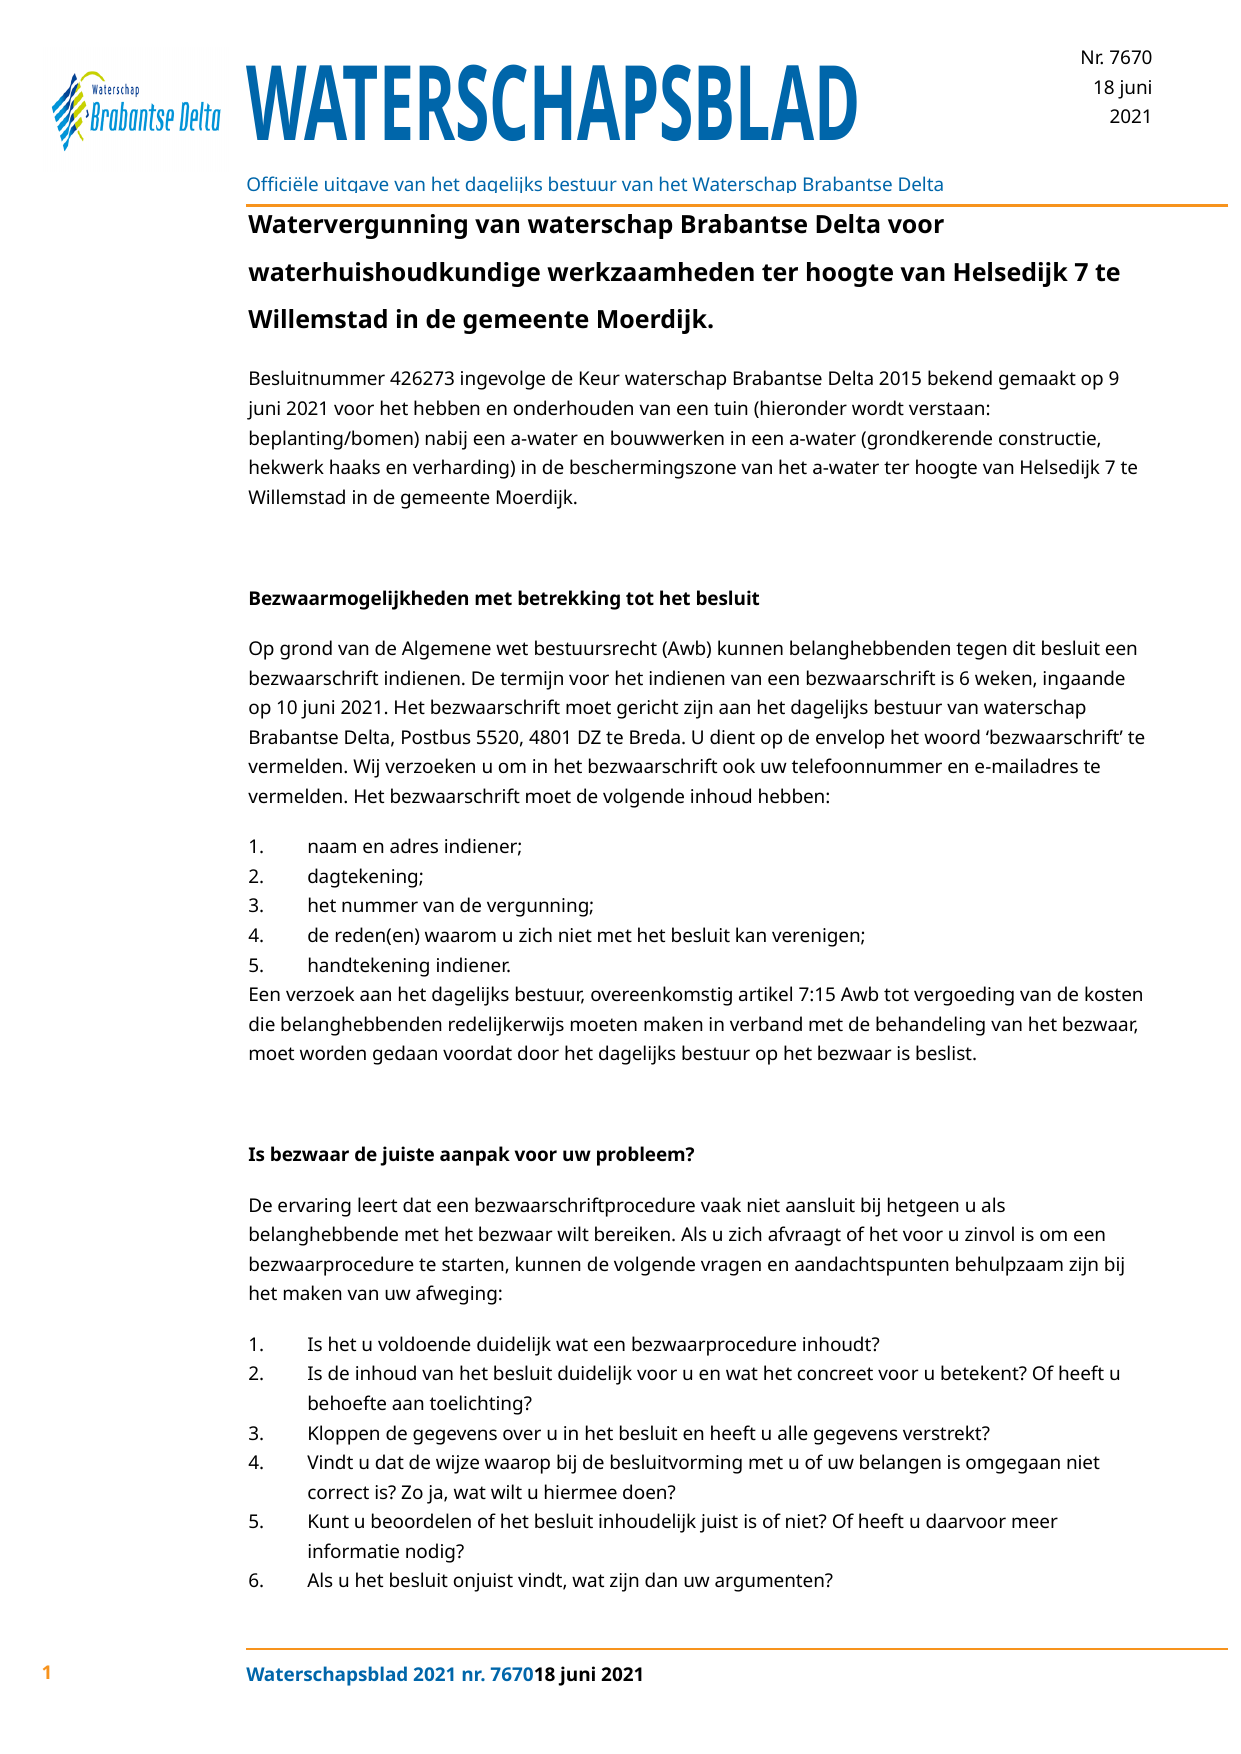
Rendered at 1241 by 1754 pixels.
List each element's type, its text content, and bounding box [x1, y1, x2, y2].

text Een verzoek aan het dagelijks bestuur, overeenkomstig artikel 7:15 Awb tot vergoeding van de kosten die belanghebbenden redelijkerwijs moeten maken in verband met de behandeling van het bezwaar, moet worden gedaan voordat door het dagelijks bestuur op het bezwaar is beslist. [248, 981, 1152, 1066]
picture [41, 47, 231, 172]
list Als u het besluit onjuist vindt, wat zijn dan uw argumenten? [248, 1568, 1152, 1593]
list Vindt u dat de wijze waarop bij de besluitvorming met u of uw belangen is omgegaan niet correct is? Zo ja, wat wilt u hiermee doen? [248, 1449, 1152, 1504]
text Is bezwaar de juiste aanpak voor uw probleem? [248, 1141, 1152, 1167]
list Kunt u beoordelen of het besluit inhoudelijk juist is of niet? Of heeft u daarvoor meer informatie nodig? [248, 1508, 1152, 1564]
list dagtekening; [248, 863, 1152, 889]
text Besluitnummer 426273 ingevolge de Keur waterschap Brabantse Delta 2015 bekend gemaakt op 9 juni 2021 voor het hebben en onderhouden van een tuin (hieronder wordt verstaan: beplanting/bomen) nabij een a-water en bouwwerken in een a-water (grondkerende constructie, hekwerk haaks en verharding) in de beschermingszone van het a-water ter hoogte van Helsedijk 7 te Willemstad in de gemeente Moerdijk. [248, 366, 1152, 509]
list Is de inhoud van het besluit duidelijk voor u en wat het concreet voor u betekent? Of heeft u behoefte aan toelichting? [248, 1361, 1152, 1416]
text Bezwaarmogelijkheden met betrekking tot het besluit [248, 585, 1152, 610]
text Watervergunning van waterschap Brabantse Delta voor waterhuishoudkundige werkzaamheden ter hoogte van Helsedijk 7 te Willemstad in de gemeente Moerdijk. [248, 207, 1152, 336]
list het nummer van de vergunning; [248, 893, 1152, 918]
list Is het u voldoende duidelijk wat een bezwaarprocedure inhoudt? [248, 1331, 1152, 1357]
text De ervaring leert dat een bezwaarschriftprocedure vaak niet aansluit bij hetgeen u als belanghebbende met het bezwaar wilt bereiken. Als u zich afvraagt of het voor u zinvol is om een bezwaarprocedure te starten, kunnen de volgende vragen en aandachtspunten behulpzaam zijn bij het maken van uw afweging: [248, 1192, 1152, 1306]
list de reden(en) waarom u zich niet met het besluit kan verenigen; [248, 922, 1152, 948]
list naam en adres indiener; [248, 833, 1152, 859]
list Kloppen de gegevens over u in het besluit en heeft u alle gegevens verstrekt? [248, 1420, 1152, 1445]
list handtekening indiener. [248, 952, 1152, 977]
text Op grond van de Algemene wet bestuursrecht (Awb) kunnen belanghebbenden tegen dit besluit een bezwaarschrift indienen. De termijn voor het indienen van een bezwaarschrift is 6 weken, ingaande op 10 juni 2021. Het bezwaarschrift moet gericht zijn aan het dagelijks bestuur van waterschap Brabantse Delta, Postbus 5520, 4801 DZ te Breda. U dient op de envelop het woord ‘bezwaarschrift’ te vermelden. Wij verzoeken u om in het bezwaarschrift ook uw telefoonnummer en e‑mailadres te vermelden. Het bezwaarschrift moet de volgende inhoud hebben: [248, 635, 1152, 809]
